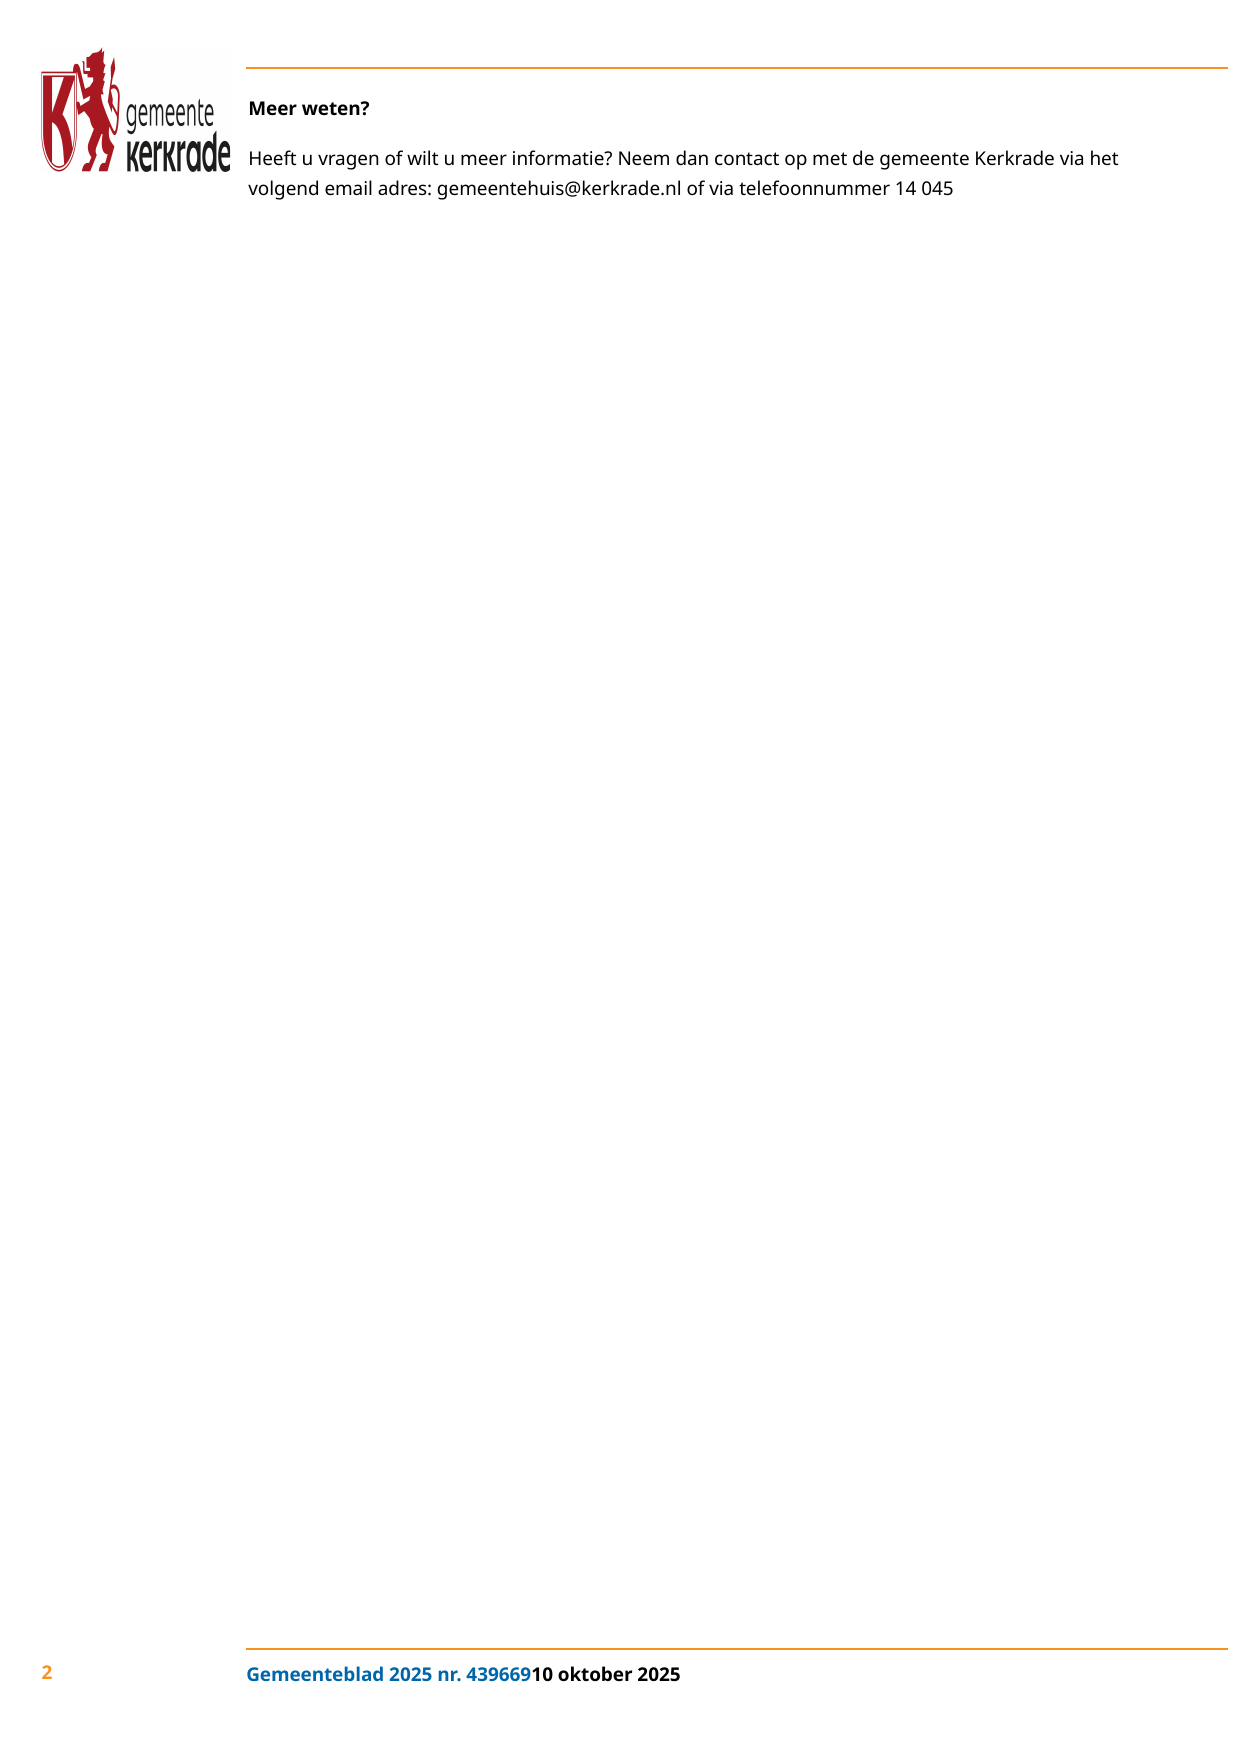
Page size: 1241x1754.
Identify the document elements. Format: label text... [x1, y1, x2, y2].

picture [41, 47, 231, 172]
text Heeft u vragen of wilt u meer informatie? Neem dan contact op met de gemeente Kerkrade via het volgend email adres: gemeentehuis@kerkrade.nl of via telefoonnummer 14 045 [248, 145, 1152, 201]
text Meer weten? [248, 95, 1152, 121]
